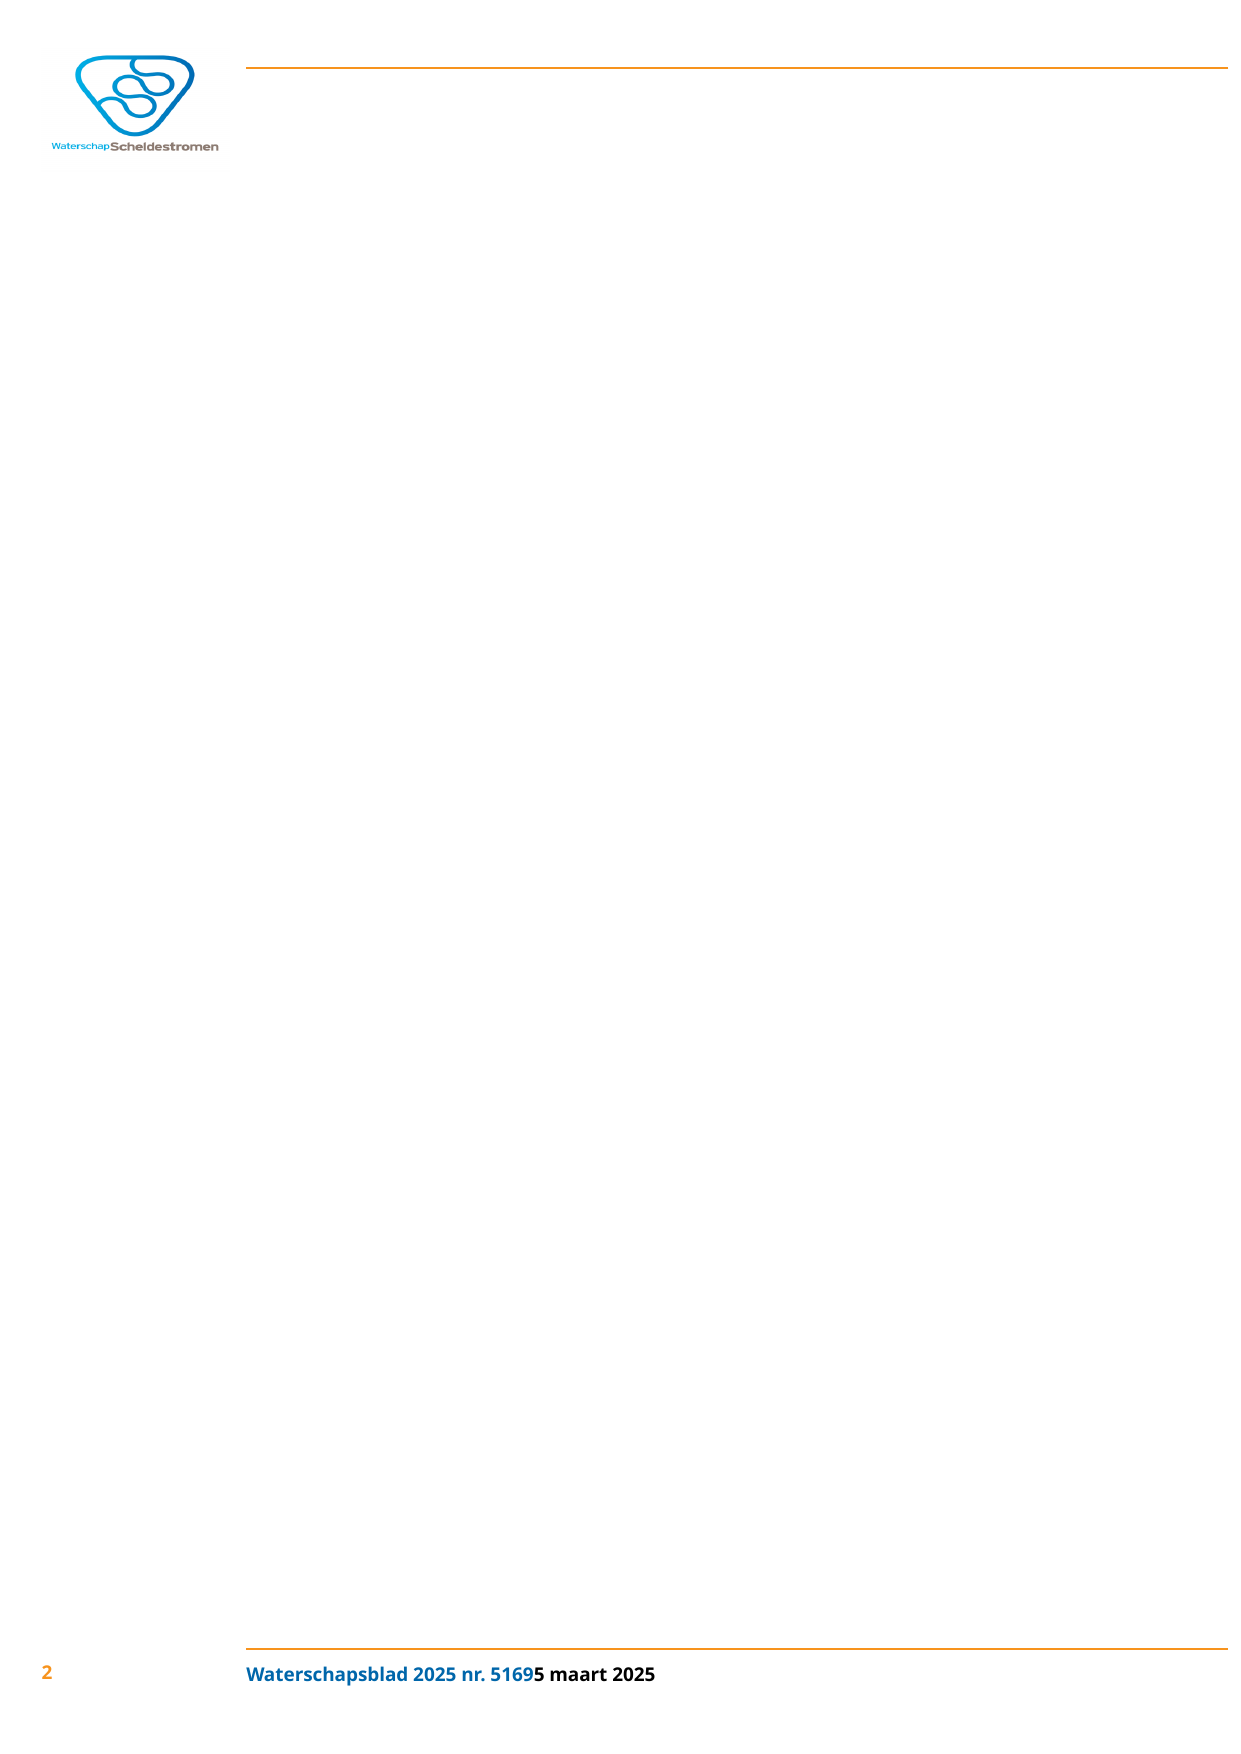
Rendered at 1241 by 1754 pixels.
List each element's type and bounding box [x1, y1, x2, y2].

picture [41, 47, 231, 172]
